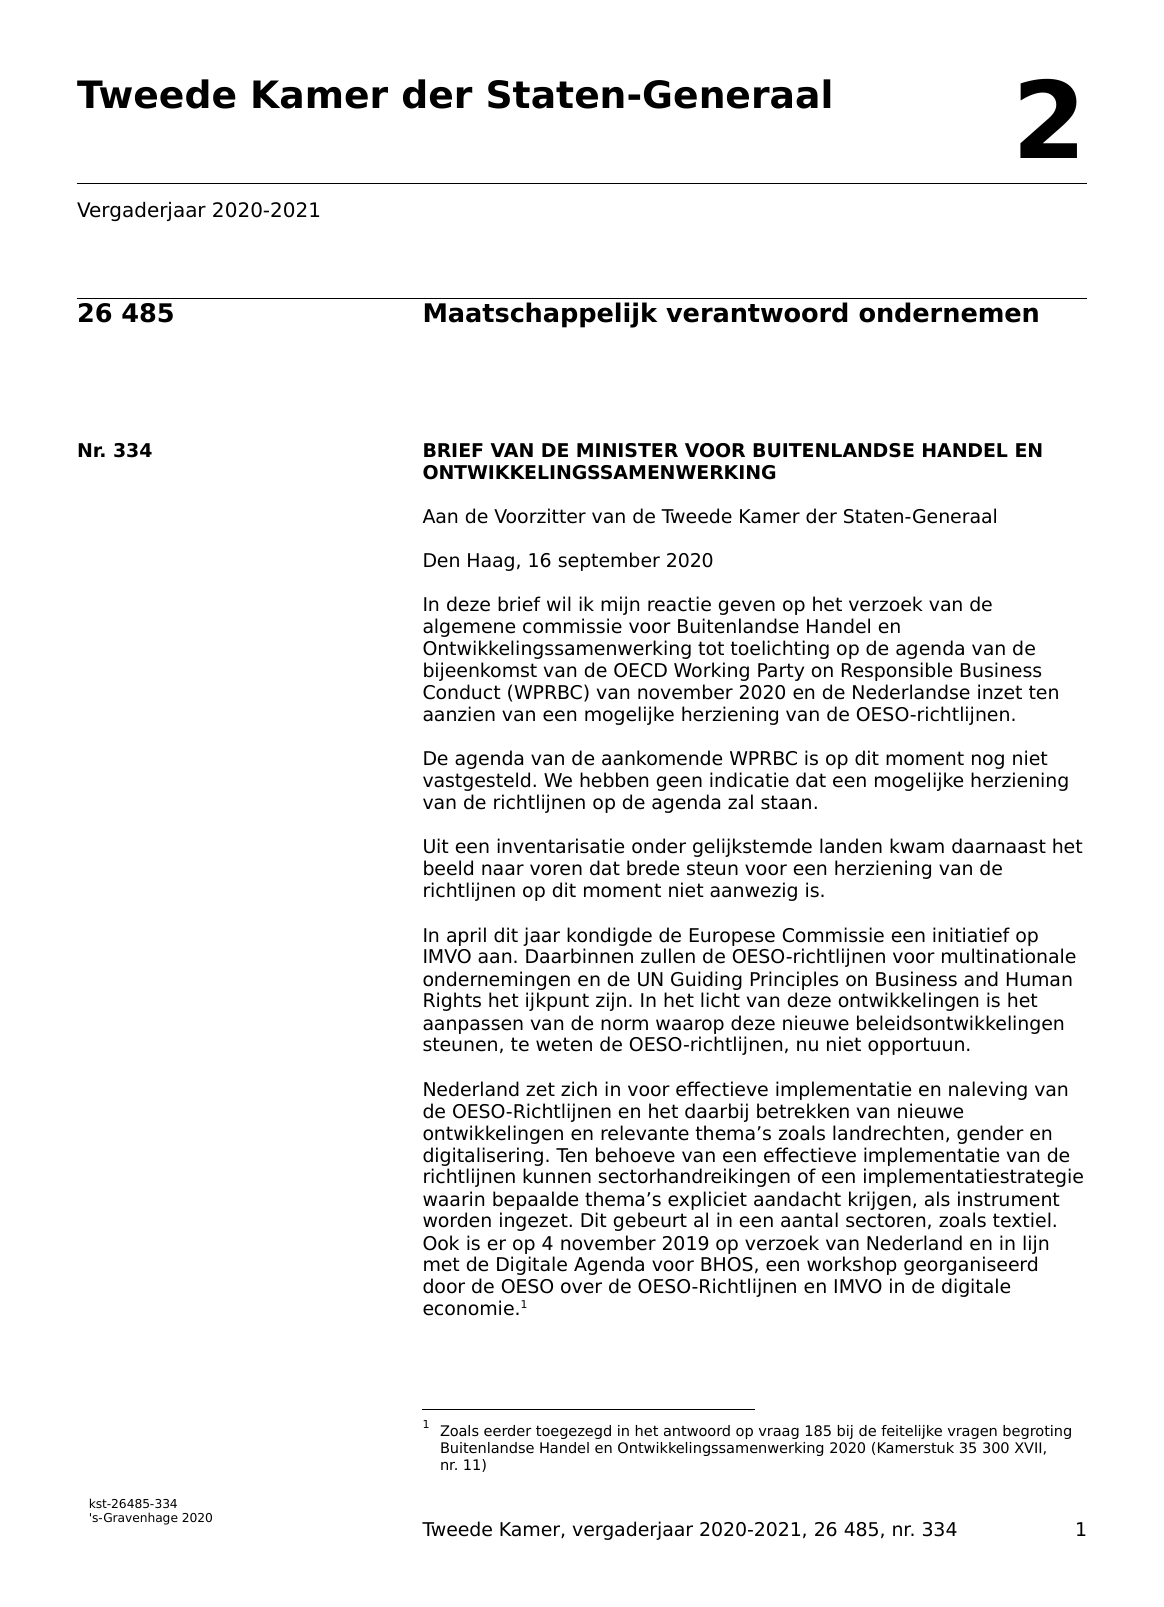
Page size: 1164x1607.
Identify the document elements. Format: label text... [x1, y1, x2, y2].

text De agenda van de aankomende WPRBC is op dit moment nog niet vastgesteld. We hebben geen indicatie dat een mogelijke herziening van de richtlijnen op de agenda zal staan. [422, 748, 1087, 814]
table_header Tweede Kamer der Staten-Generaal [77, 59, 886, 183]
text Den Haag, 16 september 2020 [422, 550, 1087, 572]
text In deze brief wil ik mijn reactie geven op het verzoek van de algemene commissie voor Buitenlandse Handel en Ontwikkelingssamenwerking tot toelichting op de agenda van de bijeenkomst van de OECD Working Party on Responsible Business Conduct (WPRBC) van november 2020 en de Nederlandse inzet ten aanzien van een mogelijke herziening van de OESO-richtlijnen. [422, 594, 1087, 726]
text kst-26485-334 [88, 1497, 323, 1511]
text 's-Gravenhage 2020 [88, 1511, 323, 1525]
text Uit een inventarisatie onder gelijkstemde landen kwam daarnaast het beeld naar voren dat brede steun voor een herziening van de richtlijnen op dit moment niet aanwezig is. [422, 836, 1087, 902]
text Nederland zet zich in voor effectieve implementatie en naleving van de OESO-Richtlijnen en het daarbij betrekken van nieuwe ontwikkelingen en relevante thema’s zoals landrechten, gender en digitalisering. Ten behoeve van een effectieve implementatie van de richtlijnen kunnen sectorhandreikingen of een implementatiestrategie waarin bepaalde thema’s expliciet aandacht krijgen, als instrument worden ingezet. Dit gebeurt al in een aantal sectoren, zoals textiel. Ook is er op 4 november 2019 op verzoek van Nederland en in lijn met de Digitale Agenda voor BHOS, een workshop georganiseerd door de OESO over de OESO-Richtlijnen en IMVO in de digitale economie. [422, 1078, 1087, 1320]
text Zoals eerder toegezegd in het antwoord op vraag 185 bij de feitelijke vragen begroting Buitenlandse Handel en Ontwikkelingssamenwerking 2020 (Kamerstuk 35 300 XVII, nr. 11) [422, 1418, 1087, 1474]
subtitle 26 485 Maatschappelijk verantwoord ondernemen [77, 299, 1087, 329]
table_header 2 [886, 59, 1087, 183]
table_cell Vergaderjaar 2020-2021 [77, 184, 1087, 298]
text Aan de Voorzitter van de Tweede Kamer der Staten-Generaal [422, 506, 1087, 528]
subtitle Nr. 334 BRIEF VAN DE MINISTER VOOR BUITENLANDSE HANDEL EN ONTWIKKELINGSSAMENWERKING [77, 440, 1087, 484]
text In april dit jaar kondigde de Europese Commissie een initiatief op IMVO aan. Daarbinnen zullen de OESO-richtlijnen voor multinationale ondernemingen en de UN Guiding Principles on Business and Human Rights het ijkpunt zijn. In het licht van deze ontwikkelingen is het aanpassen van de norm waarop deze nieuwe beleidsontwikkelingen steunen, te weten de OESO-richtlijnen, nu niet opportuun. [422, 924, 1087, 1056]
